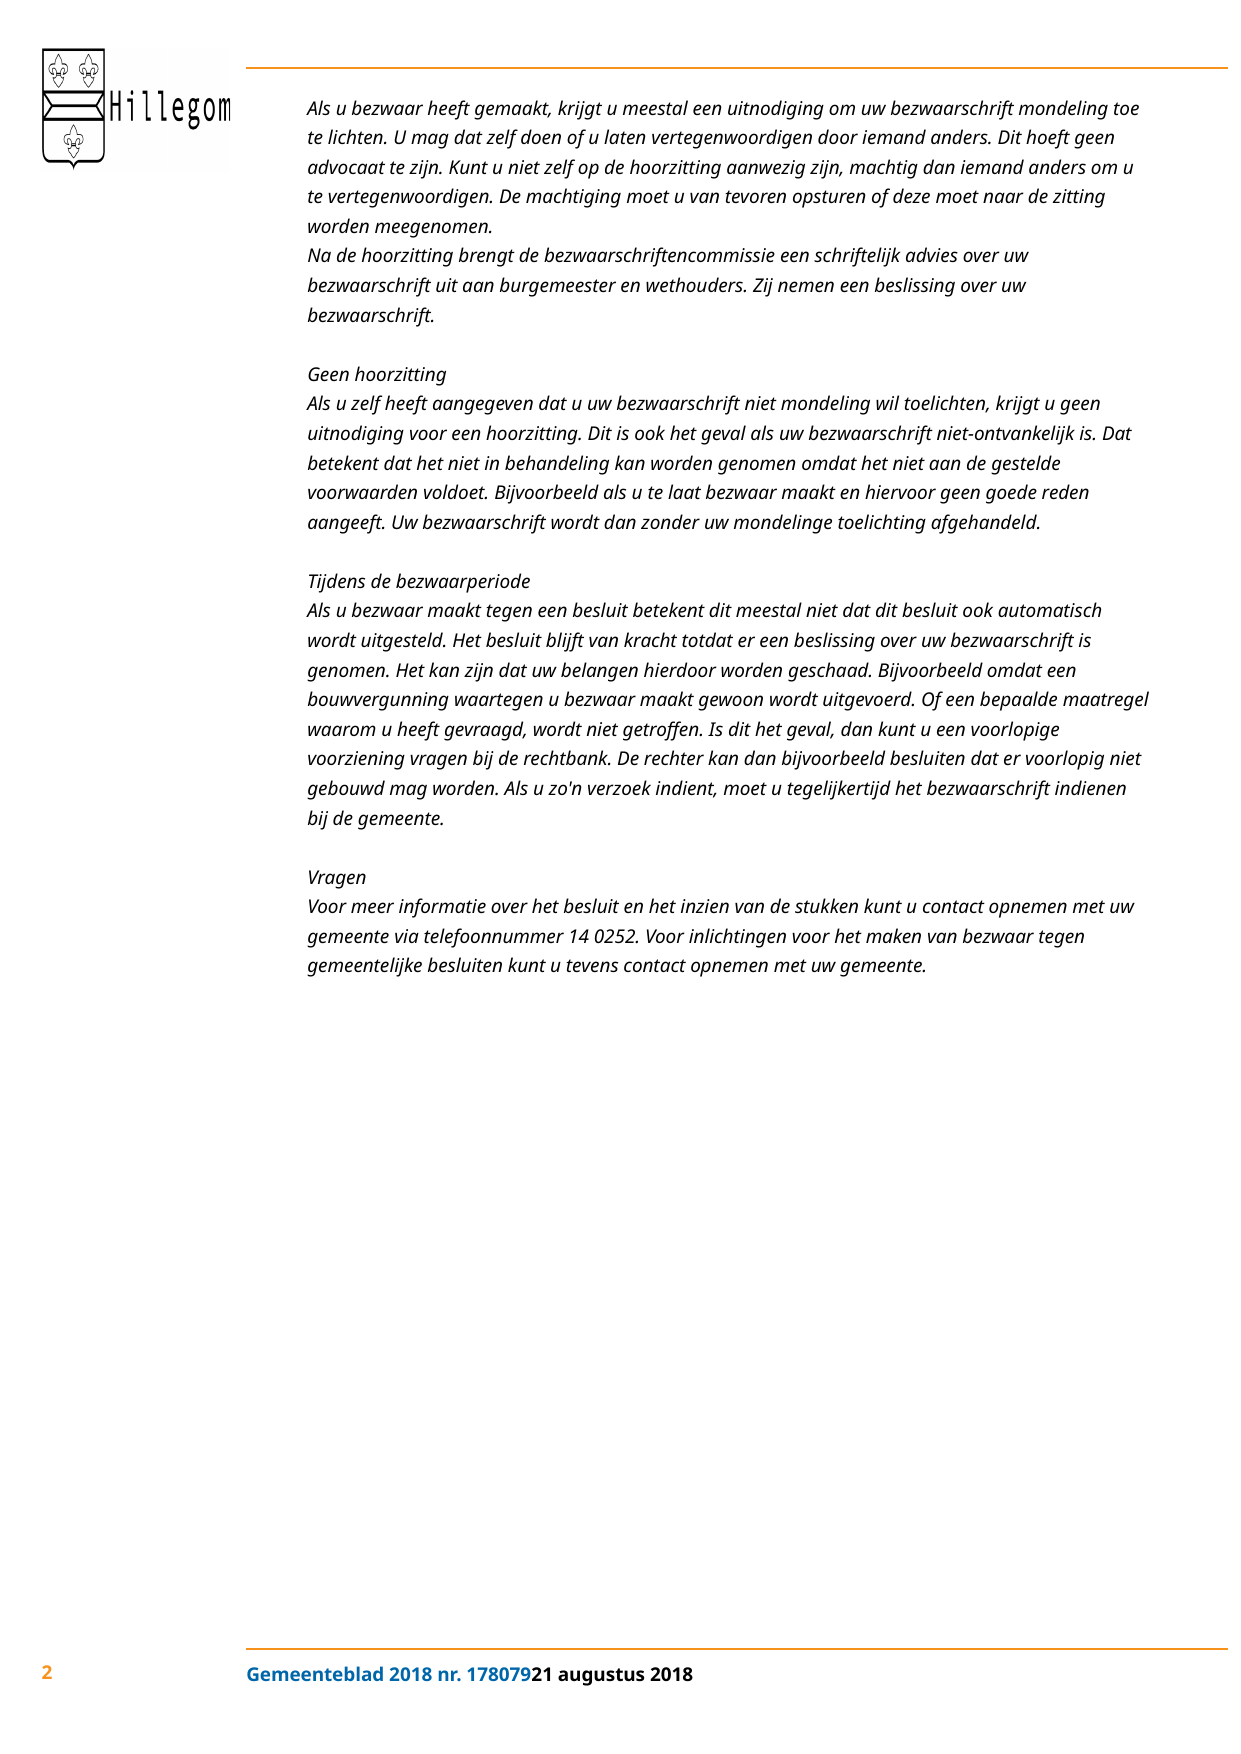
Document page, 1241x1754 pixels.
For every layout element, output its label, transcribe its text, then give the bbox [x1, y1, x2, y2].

list Tijdens de bezwaarperiode [248, 568, 1152, 594]
list Voor meer informatie over het besluit en het inzien van de stukken kunt u contact opnemen met uw gemeente via telefoonnummer 14 0252. Voor inlichtingen voor het maken van bezwaar tegen gemeentelijke besluiten kunt u tevens contact opnemen met uw gemeente. [248, 893, 1152, 978]
list Als u bezwaar maakt tegen een besluit betekent dit meestal niet dat dit besluit ook automatisch wordt uitgesteld. Het besluit blijft van kracht totdat er een beslissing over uw bezwaarschrift is genomen. Het kan zijn dat uw belangen hierdoor worden geschaad. Bijvoorbeeld omdat een bouwvergunning waartegen u bezwaar maakt gewoon wordt uitgevoerd. Of een bepaalde maatregel waarom u heeft gevraagd, wordt niet getroffen. Is dit het geval, dan kunt u een voorlopige voorziening vragen bij de rechtbank. De rechter kan dan bijvoorbeeld besluiten dat er voorlopig niet gebouwd mag worden. Als u zo'n verzoek indient, moet u tegelijkertijd het bezwaarschrift indienen bij de gemeente. [248, 598, 1152, 831]
list Na de hoorzitting brengt de bezwaarschriftencommissie een schriftelijk advies over uw bezwaarschrift uit aan burgemeester en wethouders. Zij nemen een beslissing over uw bezwaarschrift. [248, 243, 1152, 328]
list Als u bezwaar heeft gemaakt, krijgt u meestal een uitnodiging om uw bezwaarschrift mondeling toe te lichten. U mag dat zelf doen of u laten vertegenwoordigen door iemand anders. Dit hoeft geen advocaat te zijn. Kunt u niet zelf op de hoorzitting aanwezig zijn, machtig dan iemand anders om u te vertegenwoordigen. De machtiging moet u van tevoren opsturen of deze moet naar de zitting worden meegenomen. [248, 95, 1152, 239]
picture [41, 47, 231, 172]
list Als u zelf heeft aangegeven dat u uw bezwaarschrift niet mondeling wil toelichten, krijgt u geen uitnodiging voor een hoorzitting. Dit is ook het geval als uw bezwaarschrift niet-ontvankelijk is. Dat betekent dat het niet in behandeling kan worden genomen omdat het niet aan de gestelde voorwaarden voldoet. Bijvoorbeeld als u te laat bezwaar maakt en hiervoor geen goede reden aangeeft. Uw bezwaarschrift wordt dan zonder uw mondelinge toelichting afgehandeld. [248, 391, 1152, 535]
list Vragen [248, 864, 1152, 890]
list Geen hoorzitting [248, 361, 1152, 387]
